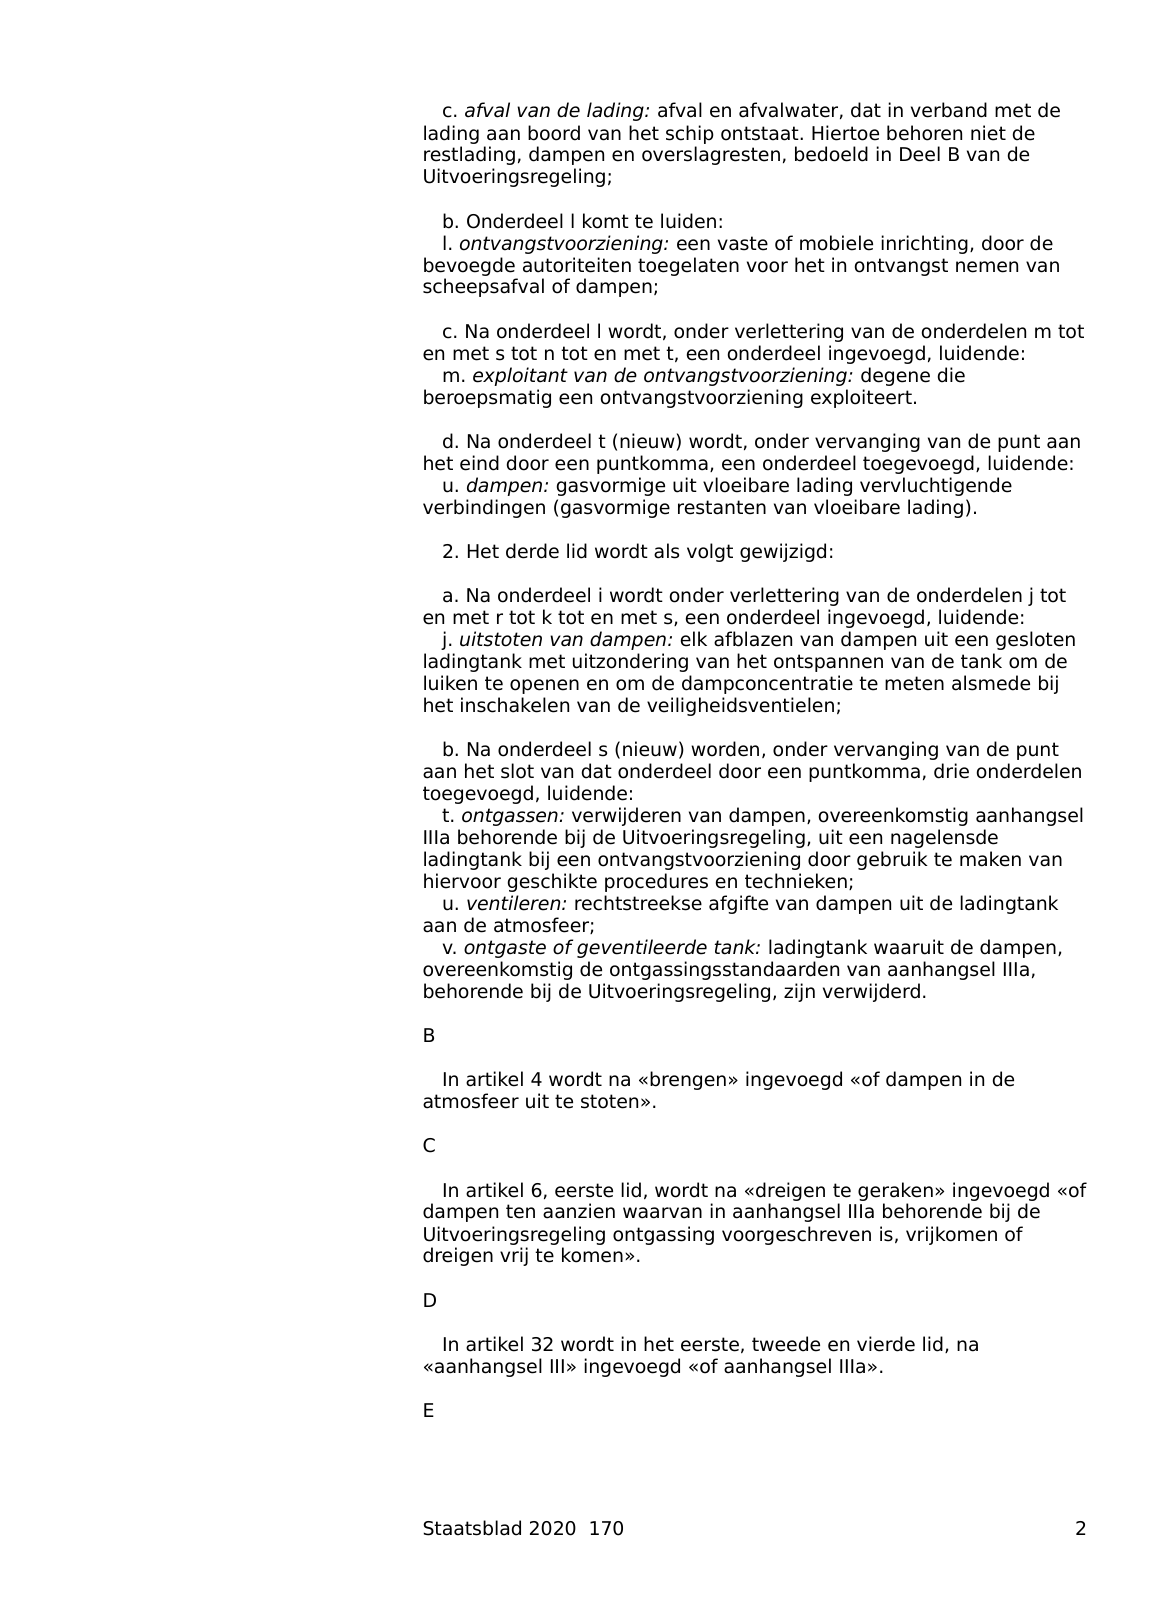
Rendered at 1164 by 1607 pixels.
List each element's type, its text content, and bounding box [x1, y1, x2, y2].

text j. uitstoten van dampen: elk afblazen van dampen uit een gesloten ladingtank met uitzondering van het ontspannen van de tank om de luiken te openen en om de dampconcentratie te meten alsmede bij het inschakelen van de veiligheidsventielen; [422, 629, 1087, 717]
text D [422, 1289, 1087, 1312]
text v. ontgaste of geventileerde tank: ladingtank waaruit de dampen, overeenkomstig de ontgassingsstandaarden van aanhangsel IIIa, behorende bij de Uitvoeringsregeling, zijn verwijderd. [422, 937, 1087, 1003]
text C [422, 1135, 1087, 1157]
text u. ventileren: rechtstreekse afgifte van dampen uit de ladingtank aan de atmosfeer; [422, 893, 1087, 937]
text b. Onderdeel l komt te luiden: [422, 211, 1087, 232]
text d. Na onderdeel t (nieuw) wordt, onder vervanging van de punt aan het eind door een puntkomma, een onderdeel toegevoegd, luidende: [422, 431, 1087, 475]
text E [422, 1400, 1087, 1422]
text l. ontvangstvoorziening: een vaste of mobiele inrichting, door de bevoegde autoriteiten toegelaten voor het in ontvangst nemen van scheepsafval of dampen; [422, 232, 1087, 298]
text u. dampen: gasvormige uit vloeibare lading vervluchtigende verbindingen (gasvormige restanten van vloeibare lading). [422, 475, 1087, 519]
text In artikel 6, eerste lid, wordt na «dreigen te geraken» ingevoegd «of dampen ten aanzien waarvan in aanhangsel IIIa behorende bij de Uitvoeringsregeling ontgassing voorgeschreven is, vrijkomen of dreigen vrij te komen». [422, 1179, 1087, 1267]
text In artikel 4 wordt na «brengen» ingevoegd «of dampen in de atmosfeer uit te stoten». [422, 1069, 1087, 1113]
text c. afval van de lading: afval en afvalwater, dat in verband met de lading aan boord van het schip ontstaat. Hiertoe behoren niet de restlading, dampen en overslagresten, bedoeld in Deel B van de Uitvoeringsregeling; [422, 100, 1087, 188]
text m. exploitant van de ontvangstvoorziening: degene die beroepsmatig een ontvangstvoorziening exploiteert. [422, 364, 1087, 408]
text 2. Het derde lid wordt als volgt gewijzigd: [422, 541, 1087, 563]
text b. Na onderdeel s (nieuw) worden, onder vervanging van de punt aan het slot van dat onderdeel door een puntkomma, drie onderdelen toegevoegd, luidende: [422, 739, 1087, 805]
text a. Na onderdeel i wordt onder verlettering van de onderdelen j tot en met r tot k tot en met s, een onderdeel ingevoegd, luidende: [422, 585, 1087, 629]
text c. Na onderdeel l wordt, onder verlettering van de onderdelen m tot en met s tot n tot en met t, een onderdeel ingevoegd, luidende: [422, 321, 1087, 364]
text t. ontgassen: verwijderen van dampen, overeenkomstig aanhangsel IIIa behorende bij de Uitvoeringsregeling, uit een nagelensde ladingtank bij een ontvangstvoorziening door gebruik te maken van hiervoor geschikte procedures en technieken; [422, 805, 1087, 893]
text In artikel 32 wordt in het eerste, tweede en vierde lid, na «aanhangsel III» ingevoegd «of aanhangsel IIIa». [422, 1334, 1087, 1378]
text B [422, 1025, 1087, 1047]
